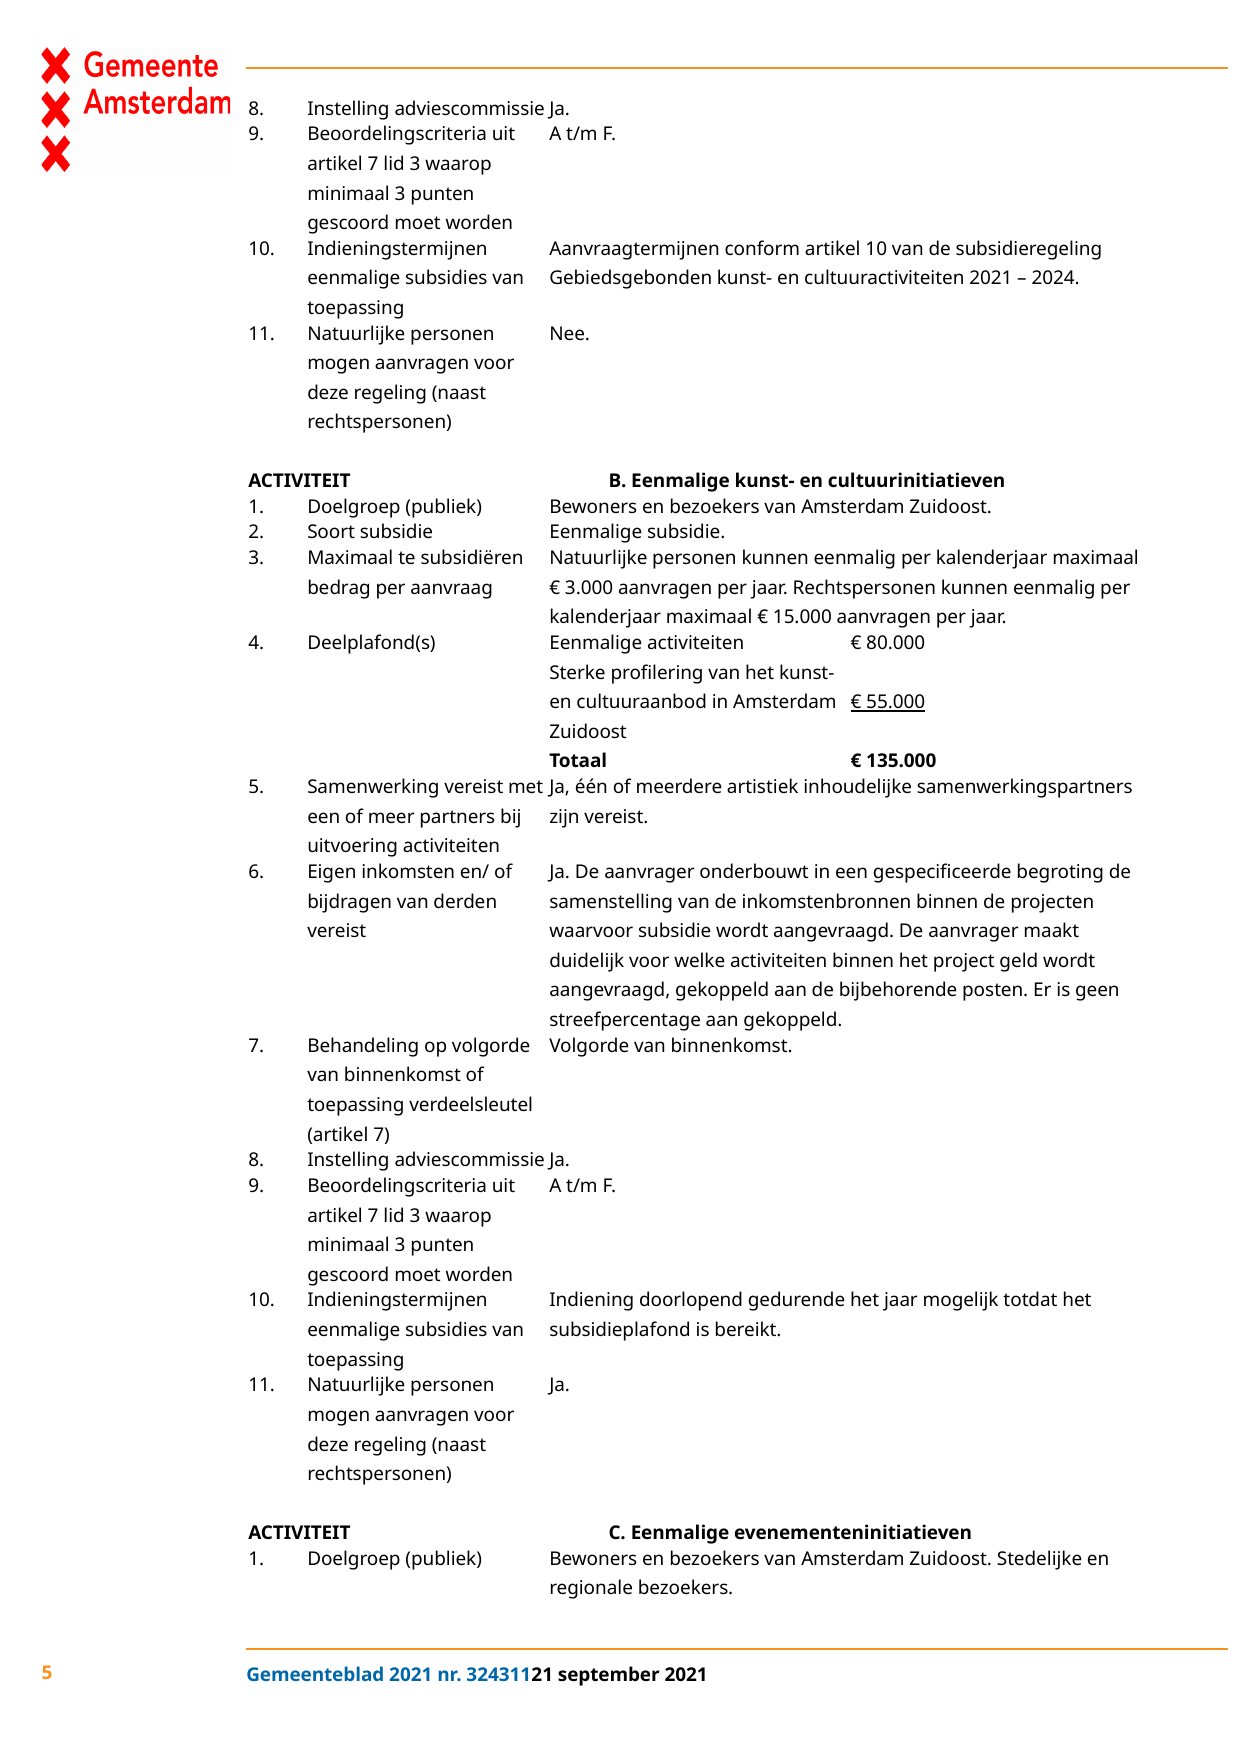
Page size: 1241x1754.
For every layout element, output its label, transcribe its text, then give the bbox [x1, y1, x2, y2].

table_header C. Eenmalige evenementeninitiatieven [549, 1519, 1152, 1545]
table_cell Volgorde van binnenkomst. [549, 1032, 1152, 1146]
table_cell Aanvraagtermijnen conform artikel 10 van de subsidieregeling Gebiedsgebonden kunst- en cultuuractiviteiten 2021 – 2024. [549, 235, 1152, 320]
table_cell Eenmalige activiteiten Sterke profilering van het kunst- en cultuuraanbod in Amsterdam Zuidoost Totaal [549, 629, 850, 773]
table_cell Ja. [549, 1372, 1152, 1486]
table_cell Natuurlijke personen kunnen eenmalig per kalenderjaar maximaal € 3.000 aanvragen per jaar. Rechtspersonen kunnen eenmalig per kalenderjaar maximaal € 15.000 aanvragen per jaar. [549, 545, 1152, 629]
table_cell Eenmalige subsidie. [549, 519, 1152, 544]
table_cell Beoordelingscriteria uit artikel 7 lid 3 waarop minimaal 3 punten gescoord moet worden [248, 1172, 549, 1287]
table_cell Instelling adviescommissie [248, 95, 549, 121]
table_cell Eigen inkomsten en/ of bijdragen van derden vereist [248, 858, 549, 1032]
table_cell Indiening doorlopend gedurende het jaar mogelijk totdat het subsidieplafond is bereikt. [549, 1287, 1152, 1372]
table_cell € 80.000 € 55.000 € 135.000 [850, 629, 1152, 773]
table_header ACTIVITEIT [248, 467, 549, 493]
table_cell Doelgroep (publiek) [248, 493, 549, 519]
table_cell Behandeling op volgorde van binnenkomst of toepassing verdeelsleutel (artikel 7) [248, 1032, 549, 1146]
table_cell Deelplafond(s) [248, 629, 549, 773]
table_cell Samenwerking vereist met een of meer partners bij uitvoering activiteiten [248, 774, 549, 858]
table_cell Indieningstermijnen eenmalige subsidies van toepassing [248, 1287, 549, 1372]
table_cell Maximaal te subsidiëren bedrag per aanvraag [248, 545, 549, 629]
table_cell Ja. [549, 1146, 1152, 1172]
table_cell Bewoners en bezoekers van Amsterdam Zuidoost. [549, 493, 1152, 519]
table_cell Ja. [549, 95, 1152, 121]
table_cell Instelling adviescommissie [248, 1146, 549, 1172]
table_cell Natuurlijke personen mogen aanvragen voor deze regeling (naast rechtspersonen) [248, 320, 549, 434]
table_cell Ja. De aanvrager onderbouwt in een gespecificeerde begroting de samenstelling van de inkomstenbronnen binnen de projecten waarvoor subsidie wordt aangevraagd. De aanvrager maakt duidelijk voor welke activiteiten binnen het project geld wordt aangevraagd, gekoppeld aan de bijbehorende posten. Er is geen streefpercentage aan gekoppeld. [549, 858, 1152, 1032]
table_cell Doelgroep (publiek) [248, 1545, 549, 1600]
table_header B. Eenmalige kunst- en cultuurinitiatieven [549, 467, 1152, 493]
table_cell Soort subsidie [248, 519, 549, 544]
table_cell Indieningstermijnen eenmalige subsidies van toepassing [248, 235, 549, 320]
table_cell Beoordelingscriteria uit artikel 7 lid 3 waarop minimaal 3 punten gescoord moet worden [248, 121, 549, 235]
table_cell Nee. [549, 320, 1152, 434]
picture [41, 47, 231, 172]
table_cell Ja, één of meerdere artistiek inhoudelijke samenwerkingspartners zijn vereist. [549, 774, 1152, 858]
table_cell A t/m F. [549, 1172, 1152, 1287]
table_cell Natuurlijke personen mogen aanvragen voor deze regeling (naast rechtspersonen) [248, 1372, 549, 1486]
table_cell Bewoners en bezoekers van Amsterdam Zuidoost. Stedelijke en regionale bezoekers. [549, 1545, 1152, 1600]
table_cell A t/m F. [549, 121, 1152, 235]
table_header ACTIVITEIT [248, 1519, 549, 1545]
